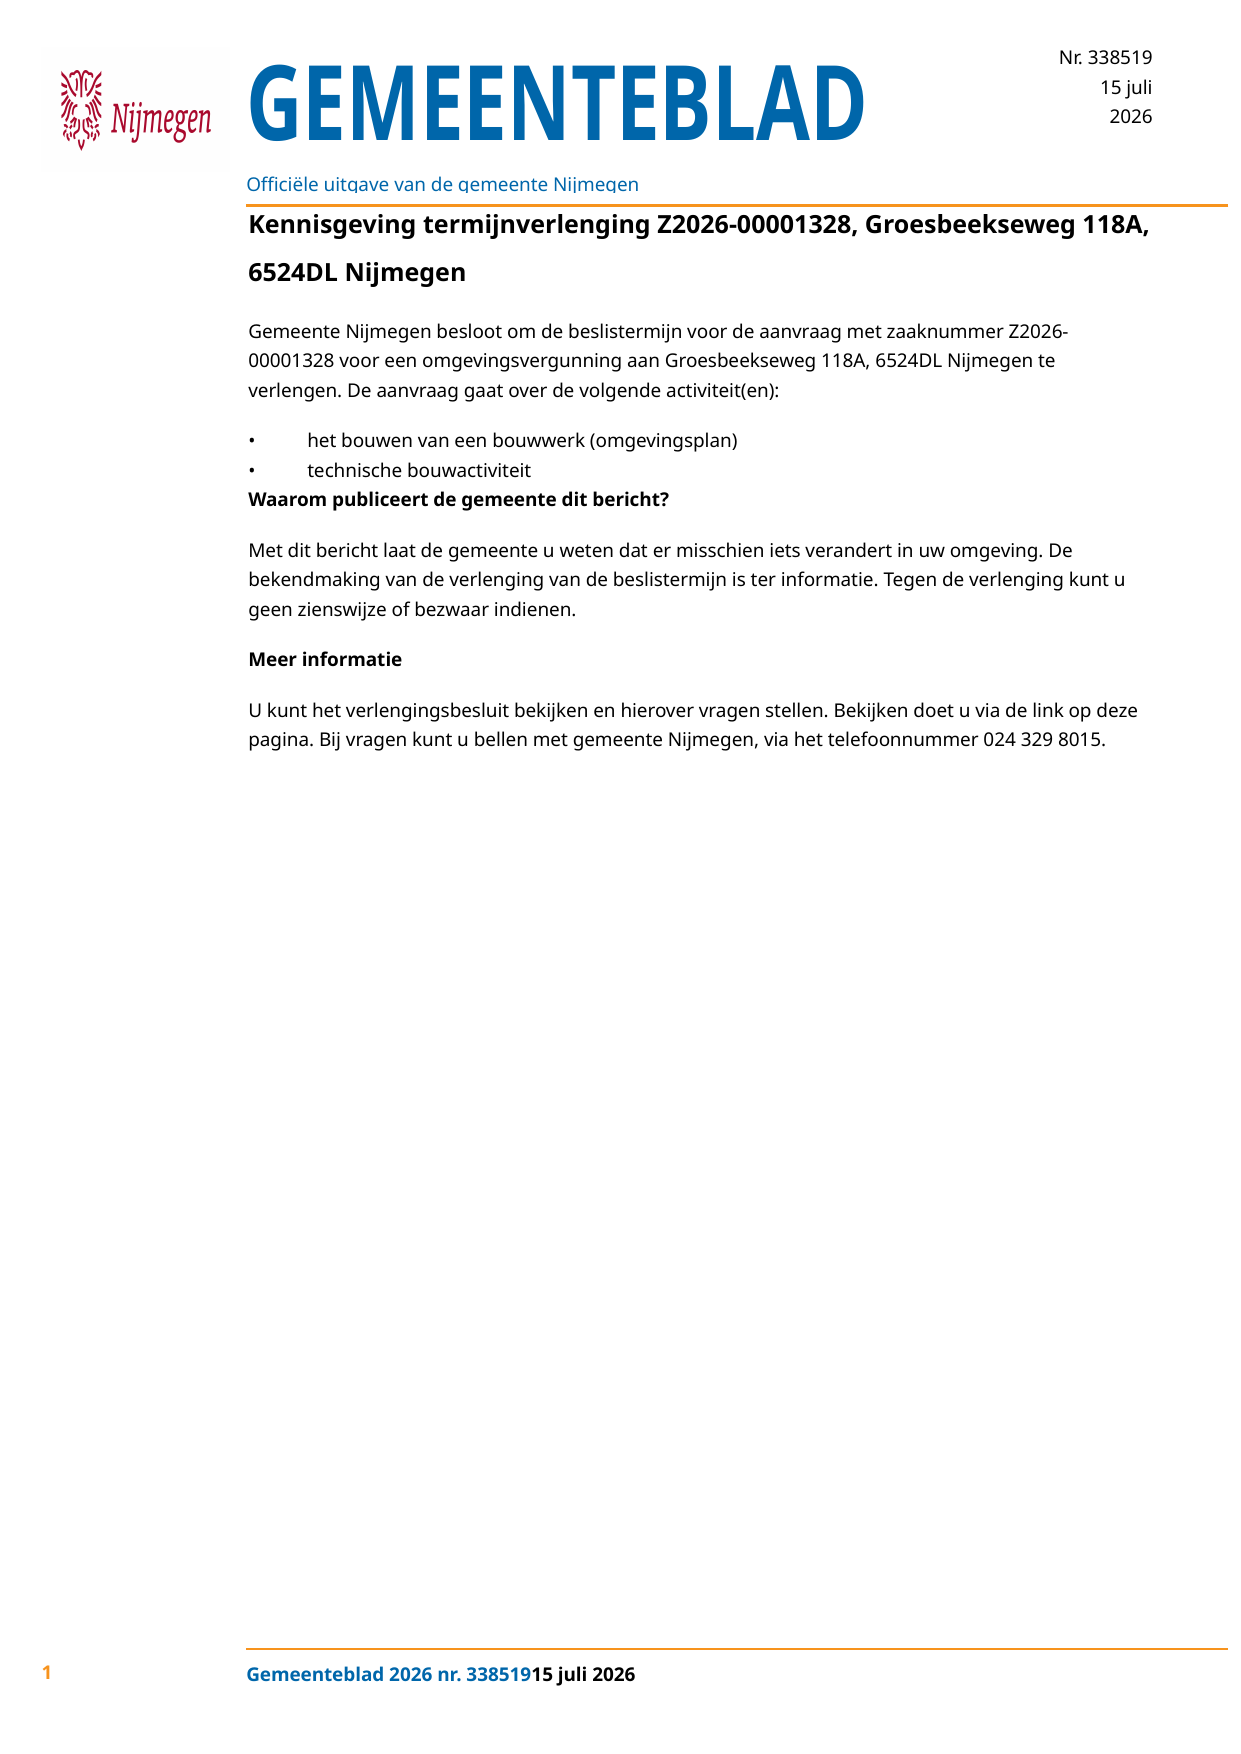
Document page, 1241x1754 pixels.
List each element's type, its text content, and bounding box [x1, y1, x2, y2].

text Waarom publiceert de gemeente dit bericht? [248, 487, 1152, 512]
text Met dit bericht laat de gemeente u weten dat er misschien iets verandert in uw omgeving. De bekendmaking van de verlenging van de beslistermijn is ter informatie. Tegen de verlenging kunt u geen zienswijze of bezwaar indienen. [248, 537, 1152, 622]
picture [41, 47, 231, 172]
list het bouwen van een bouwwerk (omgevingsplan) [248, 427, 1152, 453]
text U kunt het verlengingsbesluit bekijken en hierover vragen stellen. Bekijken doet u via de link op deze pagina. Bij vragen kunt u bellen met gemeente Nijmegen, via het telefoonnummer 024 329 8015. [248, 697, 1152, 752]
text Gemeente Nijmegen besloot om de beslistermijn voor de aanvraag met zaaknummer Z2026-00001328 voor een omgevingsvergunning aan Groesbeekseweg 118A, 6524DL Nijmegen te verlengen. De aanvraag gaat over de volgende activiteit(en): [248, 318, 1152, 403]
list technische bouwactiviteit [248, 457, 1152, 483]
text Kennisgeving termijnverlenging Z2026-00001328, Groesbeekseweg 118A, 6524DL Nijmegen [248, 207, 1152, 288]
text Meer informatie [248, 647, 1152, 672]
